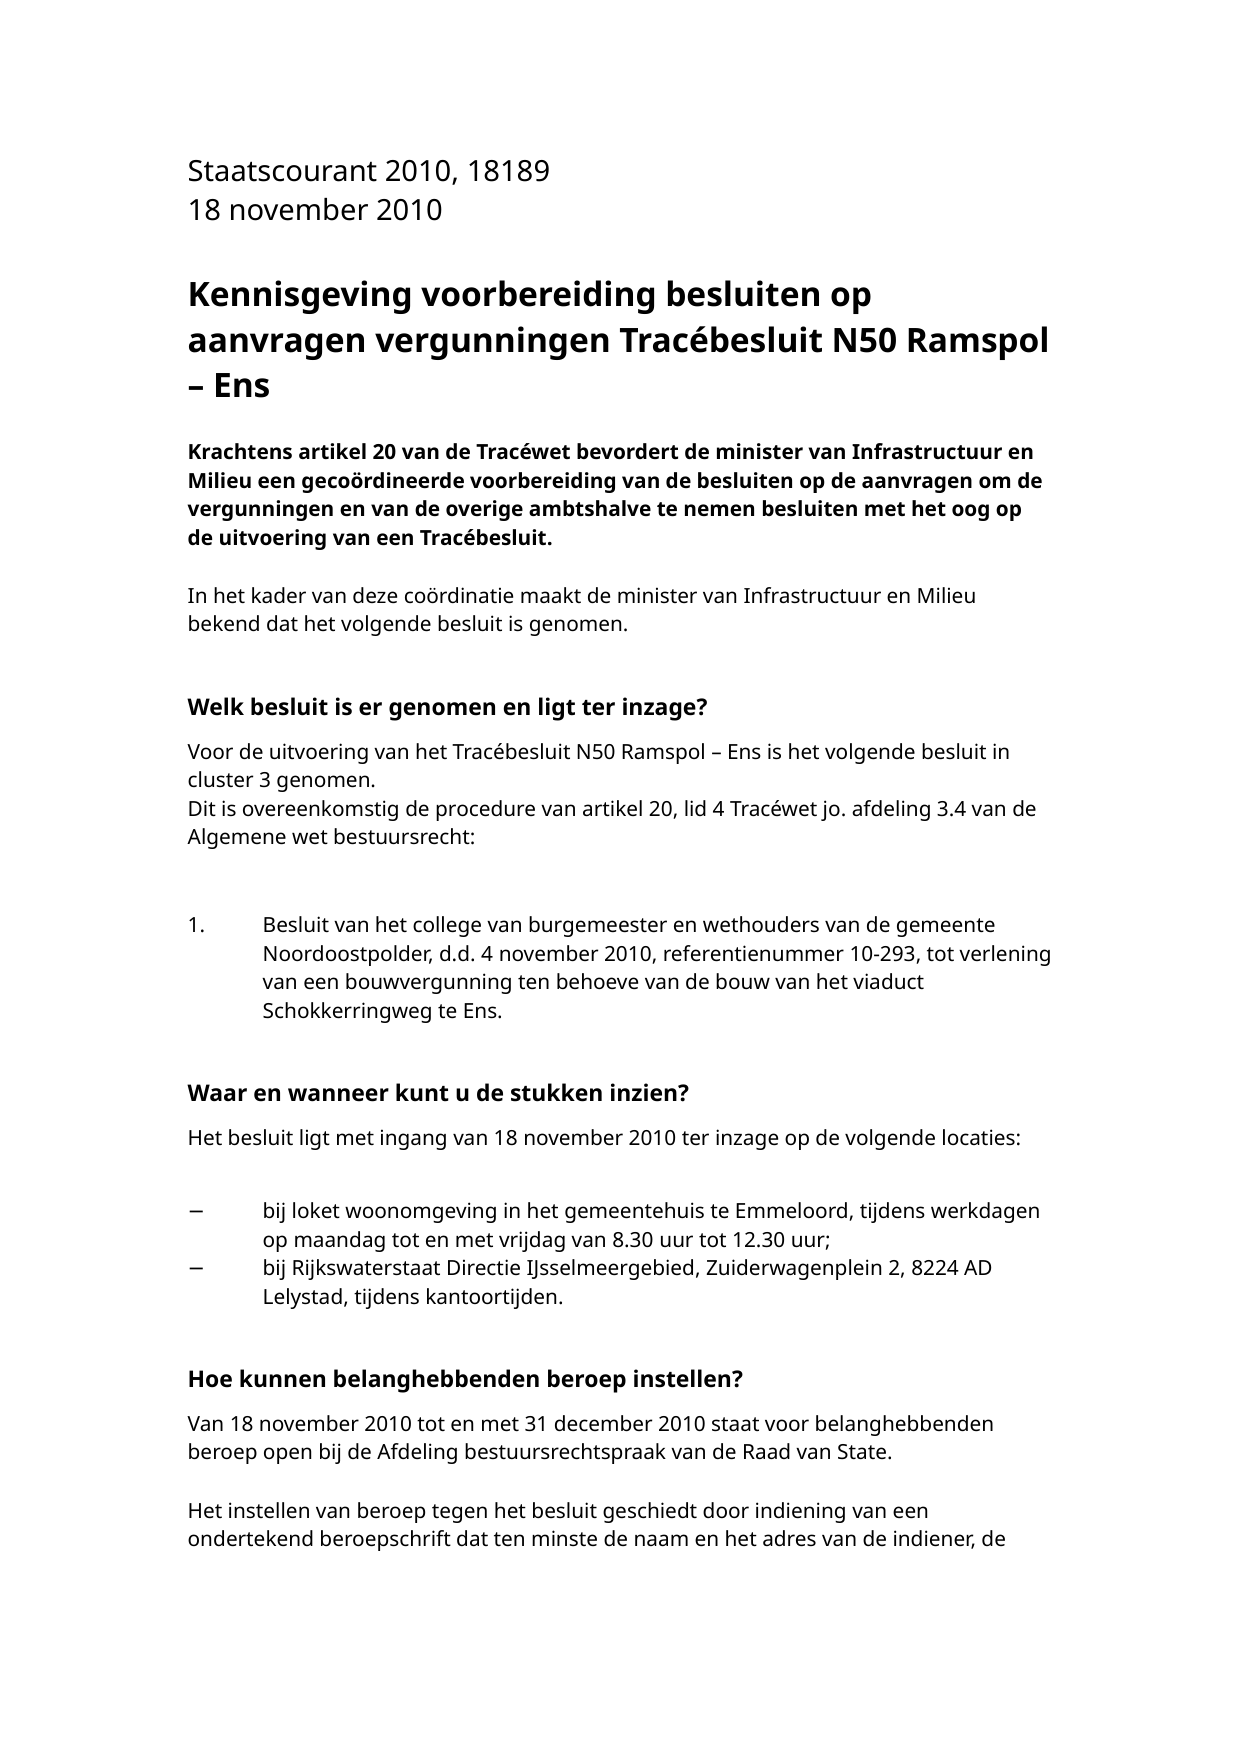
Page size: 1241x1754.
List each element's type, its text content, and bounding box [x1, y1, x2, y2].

text Het instellen van beroep tegen het besluit geschiedt door indiening van een ondertekend beroepschrift dat ten minste de naam en het adres van de indiener, de [187, 1496, 1053, 1553]
list bij Rijkswaterstaat Directie IJsselmeergebied, Zuiderwagenplein 2, 8224 AD Lelystad, tijdens kantoortijden. [187, 1253, 1053, 1310]
text In het kader van deze coördinatie maakt de minister van Infrastructuur en Milieu bekend dat het volgende besluit is genomen. [187, 581, 1053, 638]
list bij loket woonomgeving in het gemeentehuis te Emmeloord, tijdens werkdagen op maandag tot en met vrijdag van 8.30 uur tot 12.30 uur; [187, 1196, 1053, 1253]
subtitle Hoe kunnen belanghebbenden beroep instellen? [187, 1363, 1053, 1394]
text Van 18 november 2010 tot en met 31 december 2010 staat voor belanghebbenden beroep open bij de Afdeling bestuursrechtspraak van de Raad van State. [187, 1409, 1053, 1466]
subtitle Kennisgeving voorbereiding besluiten op aanvragen vergunningen Tracébesluit N50 Ramspol – Ens [187, 271, 1053, 407]
subtitle Waar en wanneer kunt u de stukken inzien? [187, 1077, 1053, 1108]
text Het besluit ligt met ingang van 18 november 2010 ter inzage op de volgende locaties: [187, 1123, 1053, 1151]
text Dit is overeenkomstig de procedure van artikel 20, lid 4 Tracéwet jo. afdeling 3.4 van de Algemene wet bestuursrecht: [187, 794, 1053, 851]
list Besluit van het college van burgemeester en wethouders van de gemeente Noordoostpolder, d.d. 4 november 2010, referentienummer 10-293, tot verlening van een bouwvergunning ten behoeve van de bouw van het viaduct Schokkerringweg te Ens. [187, 911, 1053, 1024]
text Voor de uitvoering van het Tracébesluit N50 Ramspol – Ens is het volgende besluit in cluster 3 genomen. [187, 737, 1053, 794]
text Staatscourant 2010, 18189 [187, 150, 1053, 190]
subtitle Welk besluit is er genomen en ligt ter inzage? [187, 691, 1053, 722]
text Krachtens artikel 20 van de Tracéwet bevordert de minister van Infrastructuur en Milieu een gecoördineerde voorbereiding van de besluiten op de aanvragen om de vergunningen en van de overige ambtshalve te nemen besluiten met het oog op de uitvoering van een Tracébesluit. [187, 437, 1053, 551]
text 18 november 2010 [187, 190, 1053, 229]
